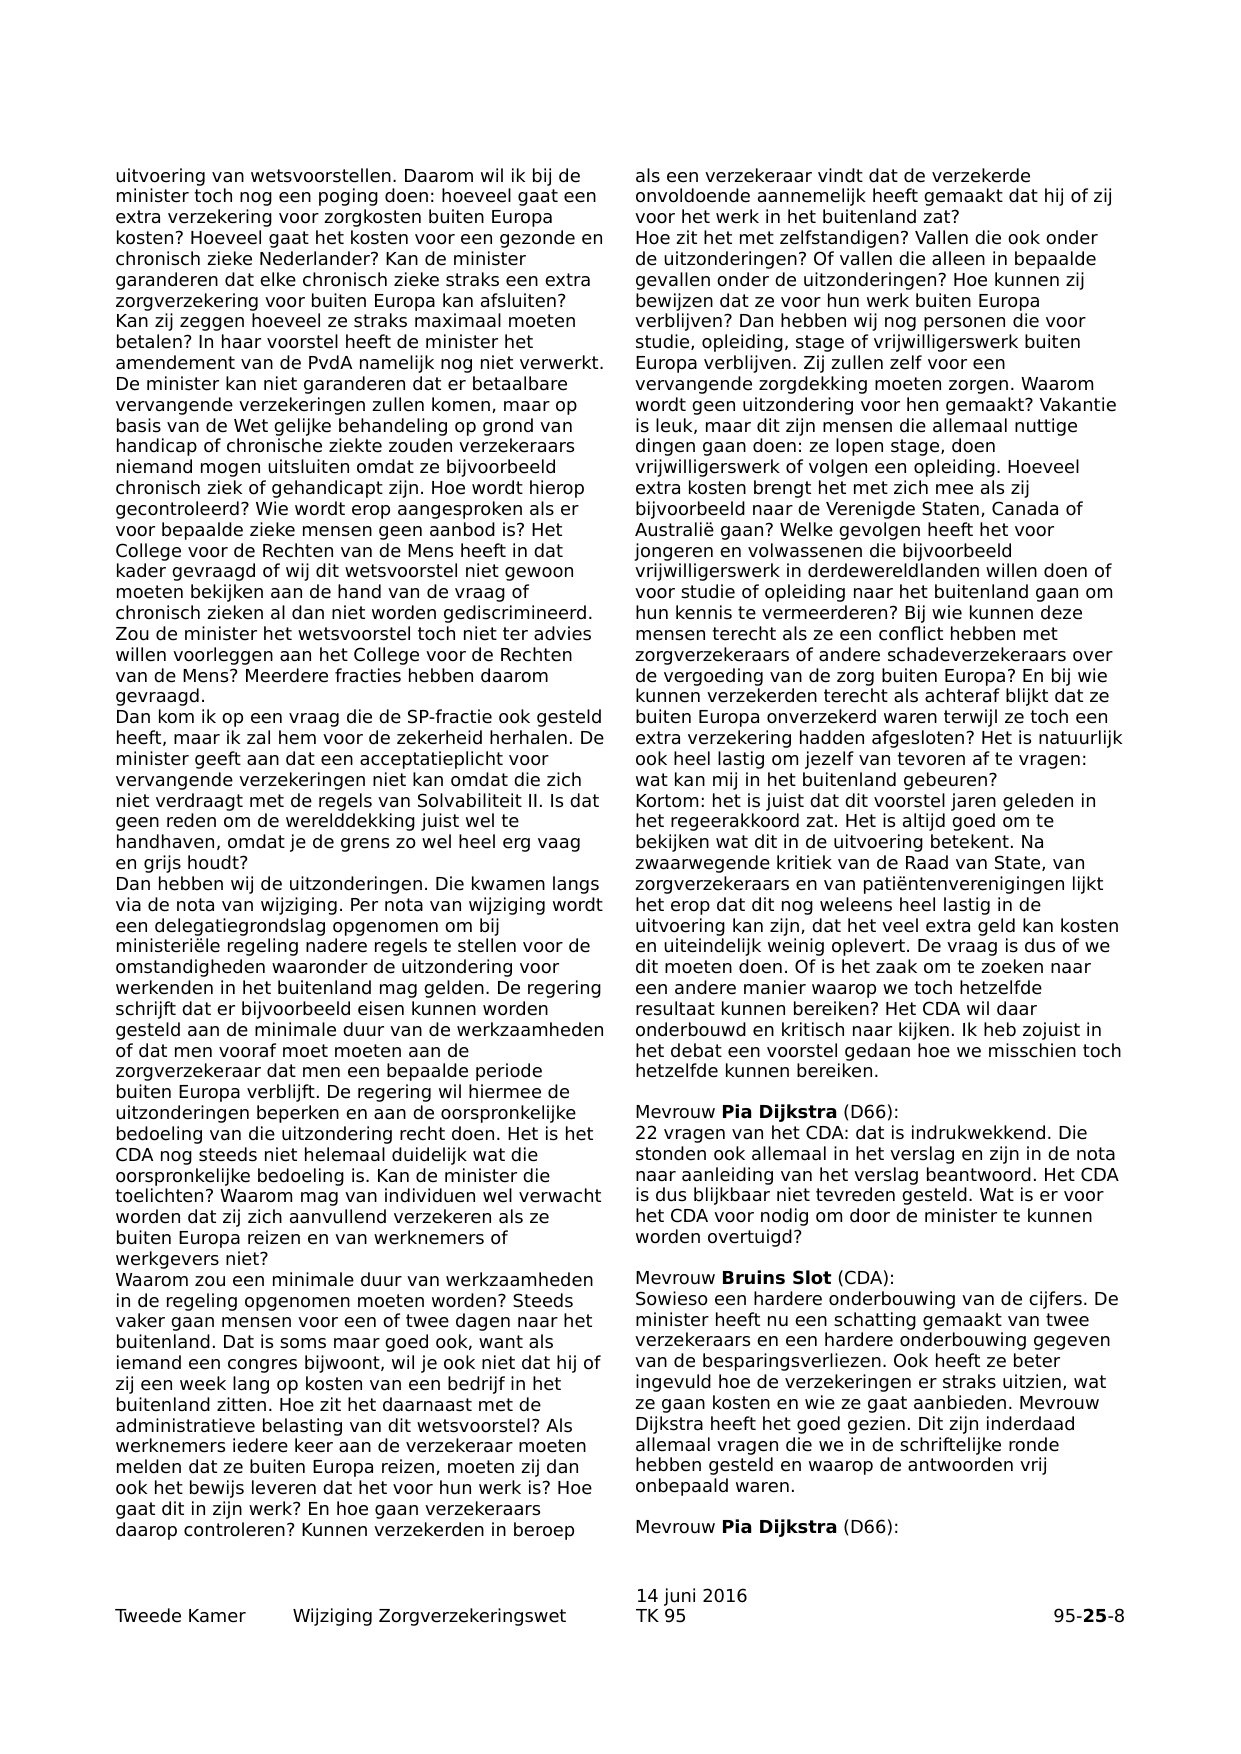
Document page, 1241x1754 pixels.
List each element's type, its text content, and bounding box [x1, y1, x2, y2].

text 22 vragen van het CDA: dat is indrukwekkend. Die stonden ook allemaal in het verslag en zijn in de nota naar aanleiding van het verslag beantwoord. Het CDA is dus blijkbaar niet tevreden gesteld. Wat is er voor het CDA voor nodig om door de minister te kunnen worden overtuigd? [635, 1123, 1125, 1248]
text Waarom zou een minimale duur van werkzaamheden in de regeling opgenomen moeten worden? Steeds vaker gaan mensen voor een of twee dagen naar het buitenland. Dat is soms maar goed ook, want als iemand een congres bijwoont, wil je ook niet dat hij of zij een week lang op kosten van een bedrijf in het buitenland zitten. Hoe zit het daarnaast met de administratieve belasting van dit wetsvoorstel? Als werknemers iedere keer aan de verzekeraar moeten melden dat ze buiten Europa reizen, moeten zij dan ook het bewijs leveren dat het voor hun werk is? Hoe gaat dit in zijn werk? En hoe gaan verzekeraars daarop controleren? Kunnen verzekerden in beroep [115, 1269, 605, 1540]
text uitvoering van wetsvoorstellen. Daarom wil ik bij de minister toch nog een poging doen: hoeveel gaat een extra verzekering voor zorgkosten buiten Europa kosten? Hoeveel gaat het kosten voor een gezonde en chronisch zieke Nederlander? Kan de minister garanderen dat elke chronisch zieke straks een extra zorgverzekering voor buiten Europa kan afsluiten? Kan zij zeggen hoeveel ze straks maximaal moeten betalen? In haar voorstel heeft de minister het amendement van de PvdA namelijk nog niet verwerkt. [115, 165, 605, 374]
text Dan kom ik op een vraag die de SP-fractie ook gesteld heeft, maar ik zal hem voor de zekerheid herhalen. De minister geeft aan dat een acceptatieplicht voor vervangende verzekeringen niet kan omdat die zich niet verdraagt met de regels van Solvabiliteit II. Is dat geen reden om de werelddekking juist wel te handhaven, omdat je de grens zo wel heel erg vaag en grijs houdt? [115, 707, 605, 874]
text Sowieso een hardere onderbouwing van de cijfers. De minister heeft nu een schatting gemaakt van twee verzekeraars en een hardere onderbouwing gegeven van de besparingsverliezen. Ook heeft ze beter ingevuld hoe de verzekeringen er straks uitzien, wat ze gaan kosten en wie ze gaat aanbieden. Mevrouw Dijkstra heeft het goed gezien. Dit zijn inderdaad allemaal vragen die we in de schriftelijke ronde hebben gesteld en waarop de antwoorden vrij onbepaald waren. [635, 1288, 1125, 1497]
text De minister kan niet garanderen dat er betaalbare vervangende verzekeringen zullen komen, maar op basis van de Wet gelijke behandeling op grond van handicap of chronische ziekte zouden verzekeraars niemand mogen uitsluiten omdat ze bijvoorbeeld chronisch ziek of gehandicapt zijn. Hoe wordt hierop gecontroleerd? Wie wordt erop aangesproken als er voor bepaalde zieke mensen geen aanbod is? Het College voor de Rechten van de Mens heeft in dat kader gevraagd of wij dit wetsvoorstel niet gewoon moeten bekijken aan de hand van de vraag of chronisch zieken al dan niet worden gediscrimineerd. Zou de minister het wetsvoorstel toch niet ter advies willen voorleggen aan het College voor de Rechten van de Mens? Meerdere fracties hebben daarom gevraagd. [115, 374, 605, 707]
text Kortom: het is juist dat dit voorstel jaren geleden in het regeerakkoord zat. Het is altijd goed om te bekijken wat dit in de uitvoering betekent. Na zwaarwegende kritiek van de Raad van State, van zorgverzekeraars en van patiëntenverenigingen lijkt het erop dat dit nog weleens heel lastig in de uitvoering kan zijn, dat het veel extra geld kan kosten en uiteindelijk weinig oplevert. De vraag is dus of we dit moeten doen. Of is het zaak om te zoeken naar een andere manier waarop we toch hetzelfde resultaat kunnen bereiken? Het CDA wil daar onderbouwd en kritisch naar kijken. Ik heb zojuist in het debat een voorstel gedaan hoe we misschien toch hetzelfde kunnen bereiken. [635, 790, 1125, 1082]
text Dan hebben wij de uitzonderingen. Die kwamen langs via de nota van wijziging. Per nota van wijziging wordt een delegatiegrondslag opgenomen om bij ministeriële regeling nadere regels te stellen voor de omstandigheden waaronder de uitzondering voor werkenden in het buitenland mag gelden. De regering schrijft dat er bijvoorbeeld eisen kunnen worden gesteld aan de minimale duur van de werkzaamheden of dat men vooraf moet moeten aan de zorgverzekeraar dat men een bepaalde periode buiten Europa verblijft. De regering wil hiermee de uitzonderingen beperken en aan de oorspronkelijke bedoeling van die uitzondering recht doen. Het is het CDA nog steeds niet helemaal duidelijk wat die oorspronkelijke bedoeling is. Kan de minister die toelichten? Waarom mag van individuen wel verwacht worden dat zij zich aanvullend verzekeren als ze buiten Europa reizen en van werknemers of werkgevers niet? [115, 874, 605, 1269]
text als een verzekeraar vindt dat de verzekerde onvoldoende aannemelijk heeft gemaakt dat hij of zij voor het werk in het buitenland zat? [635, 165, 1125, 228]
text Hoe zit het met zelfstandigen? Vallen die ook onder de uitzonderingen? Of vallen die alleen in bepaalde gevallen onder de uitzonderingen? Hoe kunnen zij bewijzen dat ze voor hun werk buiten Europa verblijven? Dan hebben wij nog personen die voor studie, opleiding, stage of vrijwilligerswerk buiten Europa verblijven. Zij zullen zelf voor een vervangende zorgdekking moeten zorgen. Waarom wordt geen uitzondering voor hen gemaakt? Vakantie is leuk, maar dit zijn mensen die allemaal nuttige dingen gaan doen: ze lopen stage, doen vrijwilligerswerk of volgen een opleiding. Hoeveel extra kosten brengt het met zich mee als zij bijvoorbeeld naar de Verenigde Staten, Canada of Australië gaan? Welke gevolgen heeft het voor jongeren en volwassenen die bijvoorbeeld vrijwilligerswerk in derdewereldlanden willen doen of voor studie of opleiding naar het buitenland gaan om hun kennis te vermeerderen? Bij wie kunnen deze mensen terecht als ze een conflict hebben met zorgverzekeraars of andere schadeverzekeraars over de vergoeding van de zorg buiten Europa? En bij wie kunnen verzekerden terecht als achteraf blijkt dat ze buiten Europa onverzekerd waren terwijl ze toch een extra verzekering hadden afgesloten? Het is natuurlijk ook heel lastig om jezelf van tevoren af te vragen: wat kan mij in het buitenland gebeuren? [635, 228, 1125, 790]
text Mevrouw Pia Dijkstra (D66): [635, 1517, 1125, 1537]
text Mevrouw Bruins Slot (CDA): [635, 1268, 1125, 1288]
text Mevrouw Pia Dijkstra (D66): [635, 1102, 1125, 1123]
